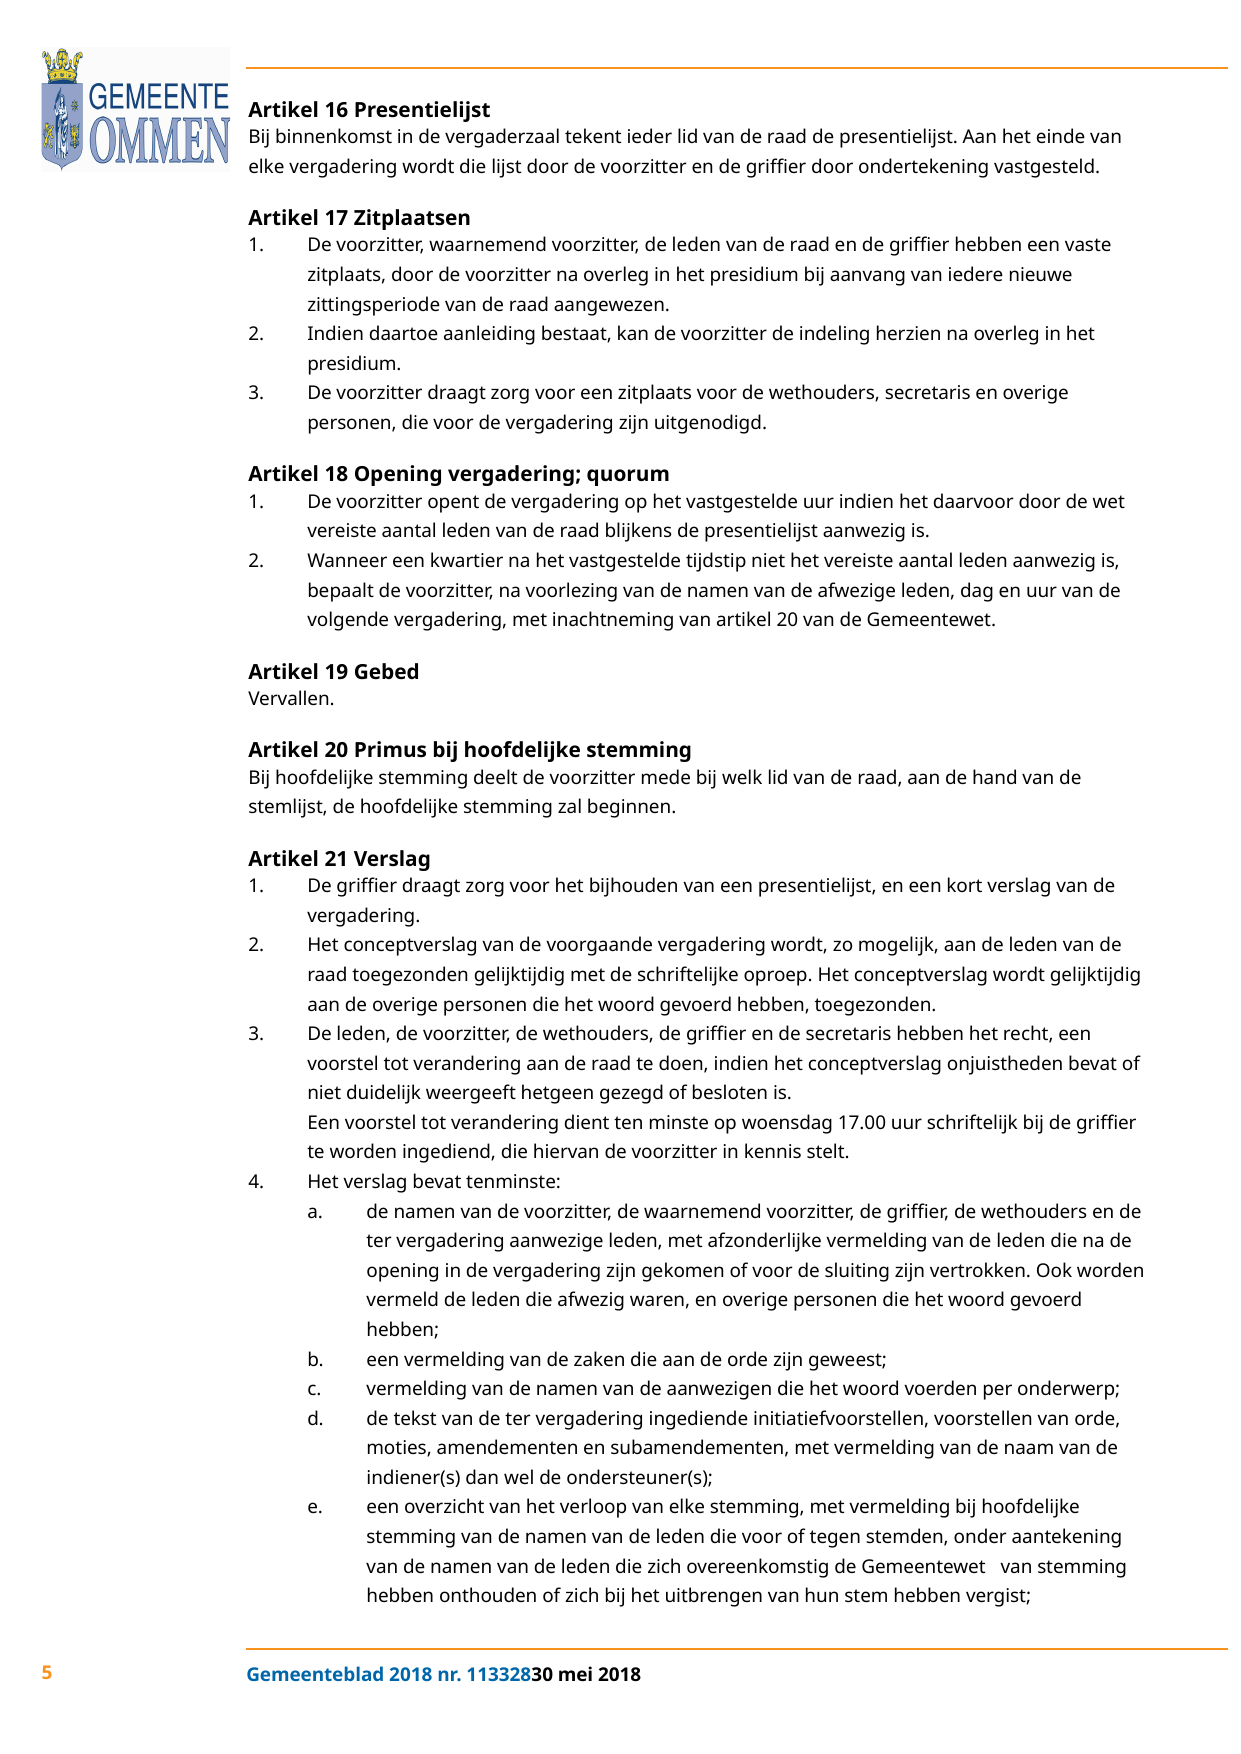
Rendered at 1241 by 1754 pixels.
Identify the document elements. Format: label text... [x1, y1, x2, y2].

text Artikel 16 Presentielijst [248, 95, 1152, 123]
picture [41, 47, 231, 172]
list de tekst van de ter vergadering ingediende initiatiefvoorstellen, voorstellen van orde, moties, amendementen en subamendementen, met vermelding van de naam van de indiener(s) dan wel de ondersteuner(s); [307, 1405, 1152, 1490]
list De griffier draagt zorg voor het bijhouden van een presentielijst, en een kort verslag van de vergadering. [248, 872, 1152, 928]
text Artikel 18 Opening vergadering; quorum [248, 459, 1152, 488]
list De leden, de voorzitter, de wethouders, de griffier en de secretaris hebben het recht, een voorstel tot verandering aan de raad te doen, indien het conceptverslag onjuistheden bevat of niet duidelijk weergeeft hetgeen gezegd of besloten is. [248, 1020, 1152, 1105]
list Het verslag bevat tenminste: [248, 1168, 1152, 1194]
text Artikel 19 Gebed [248, 657, 1152, 685]
list De voorzitter, waarnemend voorzitter, de leden van de raad en de griffier hebben een vaste zitplaats, door de voorzitter na overleg in het presidium bij aanvang van iedere nieuwe zittingsperiode van de raad aangewezen. [248, 232, 1152, 317]
text Artikel 21 Verslag [248, 844, 1152, 872]
list Wanneer een kwartier na het vastgestelde tijdstip niet het vereiste aantal leden aanwezig is, bepaalt de voorzitter, na voorlezing van de namen van de afwezige leden, dag en uur van de volgende vergadering, met inachtneming van artikel 20 van de Gemeentewet. [248, 547, 1152, 632]
text Artikel 17 Zitplaatsen [248, 203, 1152, 232]
list Een voorstel tot verandering dient ten minste op woensdag 17.00 uur schriftelijk bij de griffier te worden ingediend, die hiervan de voorzitter in kennis stelt. [248, 1109, 1152, 1164]
text Artikel 20 Primus bij hoofdelijke stemming [248, 736, 1152, 764]
text Vervallen. [248, 685, 1152, 711]
list Het conceptverslag van de voorgaande vergadering wordt, zo mogelijk, aan de leden van de raad toegezonden gelijktijdig met de schriftelijke oproep. Het conceptverslag wordt gelijktijdig aan de overige personen die het woord gevoerd hebben, toegezonden. [248, 932, 1152, 1017]
text Bij hoofdelijke stemming deelt de voorzitter mede bij welk lid van de raad, aan de hand van de stemlijst, de hoofdelijke stemming zal beginnen. [248, 764, 1152, 819]
list een vermelding van de zaken die aan de orde zijn geweest; [307, 1346, 1152, 1372]
list De voorzitter draagt zorg voor een zitplaats voor de wethouders, secretaris en overige personen, die voor de vergadering zijn uitgenodigd. [248, 379, 1152, 435]
list Indien daartoe aanleiding bestaat, kan de voorzitter de indeling herzien na overleg in het presidium. [248, 320, 1152, 376]
list een overzicht van het verloop van elke stemming, met vermelding bij hoofdelijke stemming van de namen van de leden die voor of tegen stemden, onder aantekening van de namen van de leden die zich overeenkomstig de Gemeentewet van stemming hebben onthouden of zich bij het uitbrengen van hun stem hebben vergist; [307, 1494, 1152, 1608]
list De voorzitter opent de vergadering op het vastgestelde uur indien het daarvoor door de wet vereiste aantal leden van de raad blijkens de presentielijst aanwezig is. [248, 488, 1152, 543]
list vermelding van de namen van de aanwezigen die het woord voerden per onderwerp; [307, 1375, 1152, 1401]
text Bij binnenkomst in de vergaderzaal tekent ieder lid van de raad de presentielijst. Aan het einde van elke vergadering wordt die lijst door de voorzitter en de griffier door ondertekening vastgesteld. [248, 123, 1152, 178]
list de namen van de voorzitter, de waarnemend voorzitter, de griffier, de wethouders en de ter vergadering aanwezige leden, met afzonderlijke vermelding van de leden die na de opening in de vergadering zijn gekomen of voor de sluiting zijn vertrokken. Ook worden vermeld de leden die afwezig waren, en overige personen die het woord gevoerd hebben; [307, 1198, 1152, 1342]
